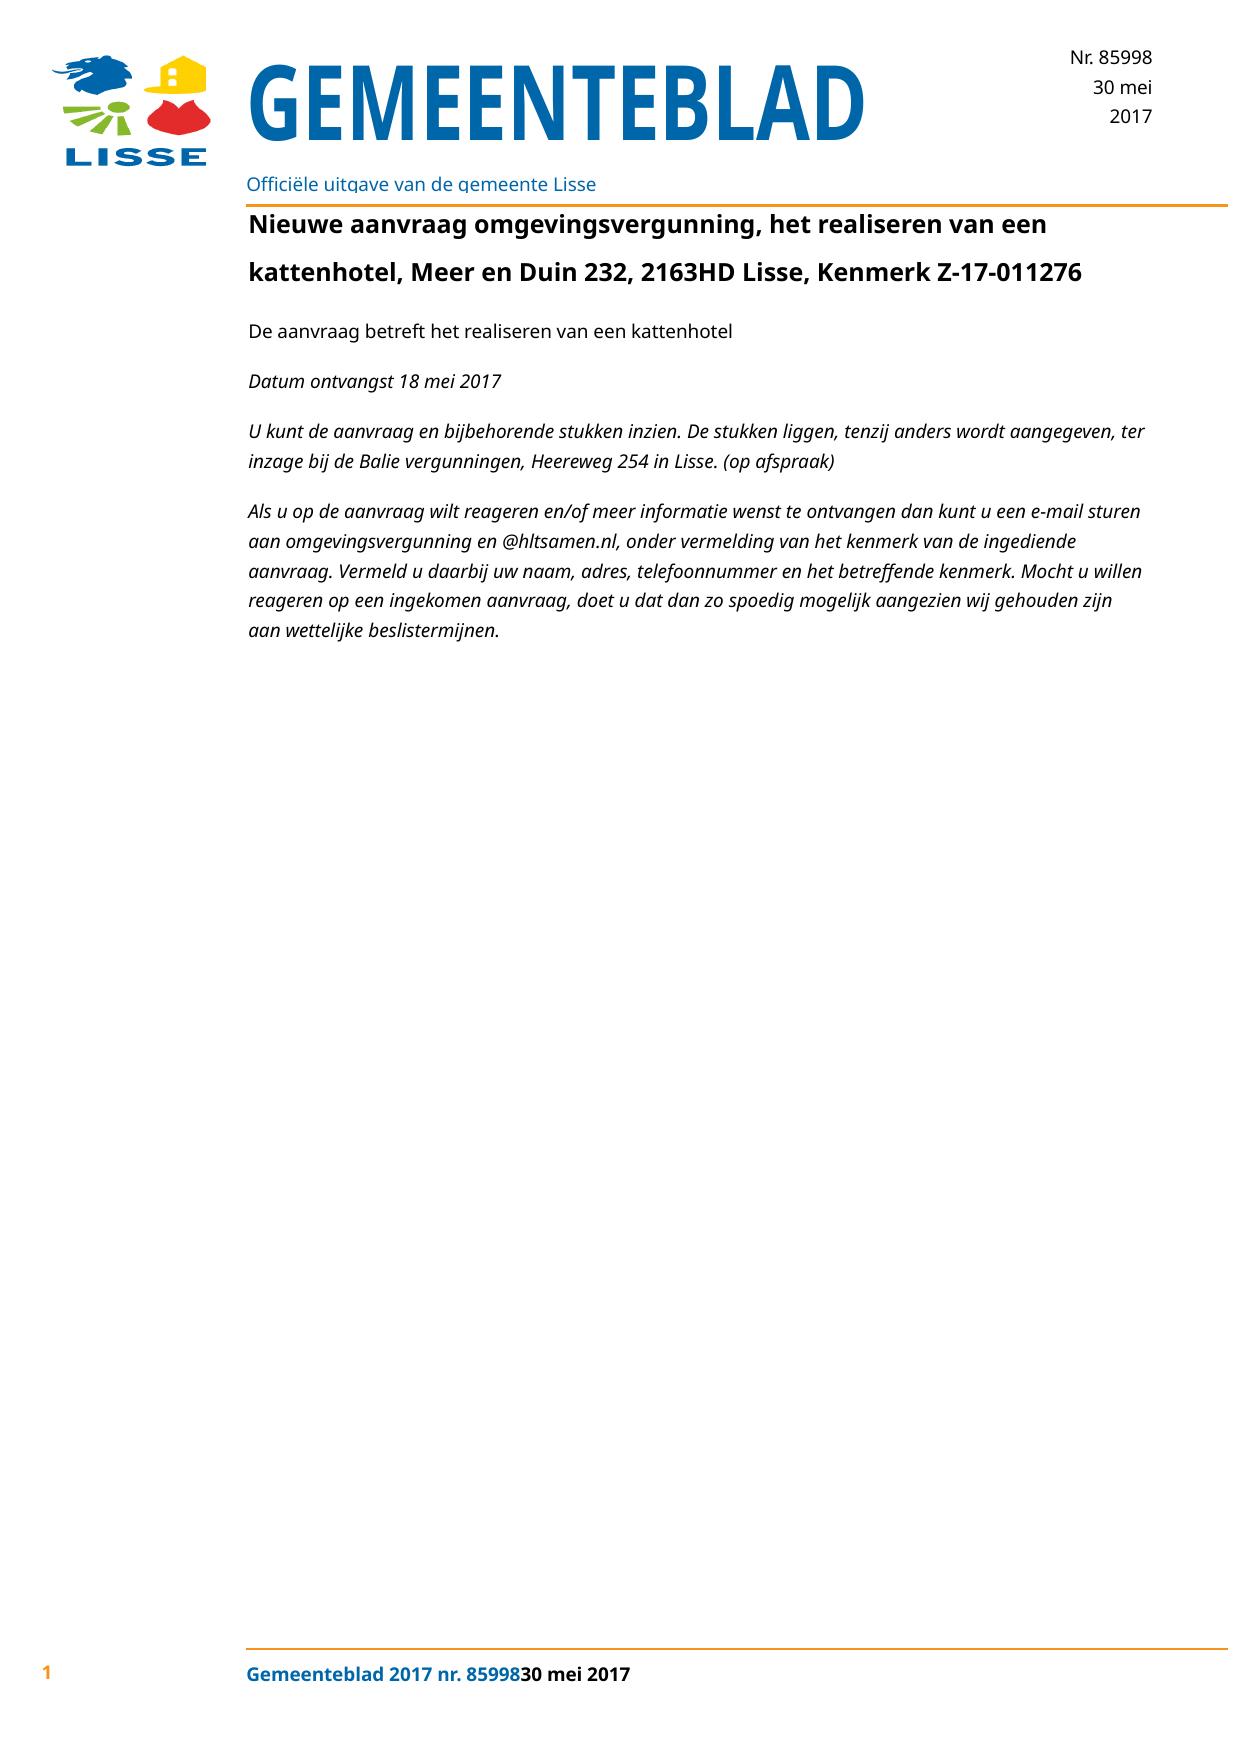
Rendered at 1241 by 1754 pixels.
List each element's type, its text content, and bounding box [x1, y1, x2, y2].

picture [41, 47, 231, 172]
text De aanvraag betreft het realiseren van een kattenhotel [248, 318, 1152, 344]
text Nieuwe aanvraag omgevingsvergunning, het realiseren van een kattenhotel, Meer en Duin 232, 2163HD Lisse, Kenmerk Z-17-011276 [248, 207, 1152, 288]
text Als u op de aanvraag wilt reageren en/of meer informatie wenst te ontvangen dan kunt u een e-mail sturen aan omgevingsvergunning en @hltsamen.nl, onder vermelding van het kenmerk van de ingediende aanvraag. Vermeld u daarbij uw naam, adres, telefoonnummer en het betreffende kenmerk. Mocht u willen reageren op een ingekomen aanvraag, doet u dat dan zo spoedig mogelijk aangezien wij gehouden zijn aan wettelijke beslistermijnen. [248, 499, 1152, 643]
text Datum ontvangst 18 mei 2017 [248, 368, 1152, 394]
text U kunt de aanvraag en bijbehorende stukken inzien. De stukken liggen, tenzij anders wordt aangegeven, ter inzage bij de Balie vergunningen, Heereweg 254 in Lisse. (op afspraak) [248, 419, 1152, 474]
